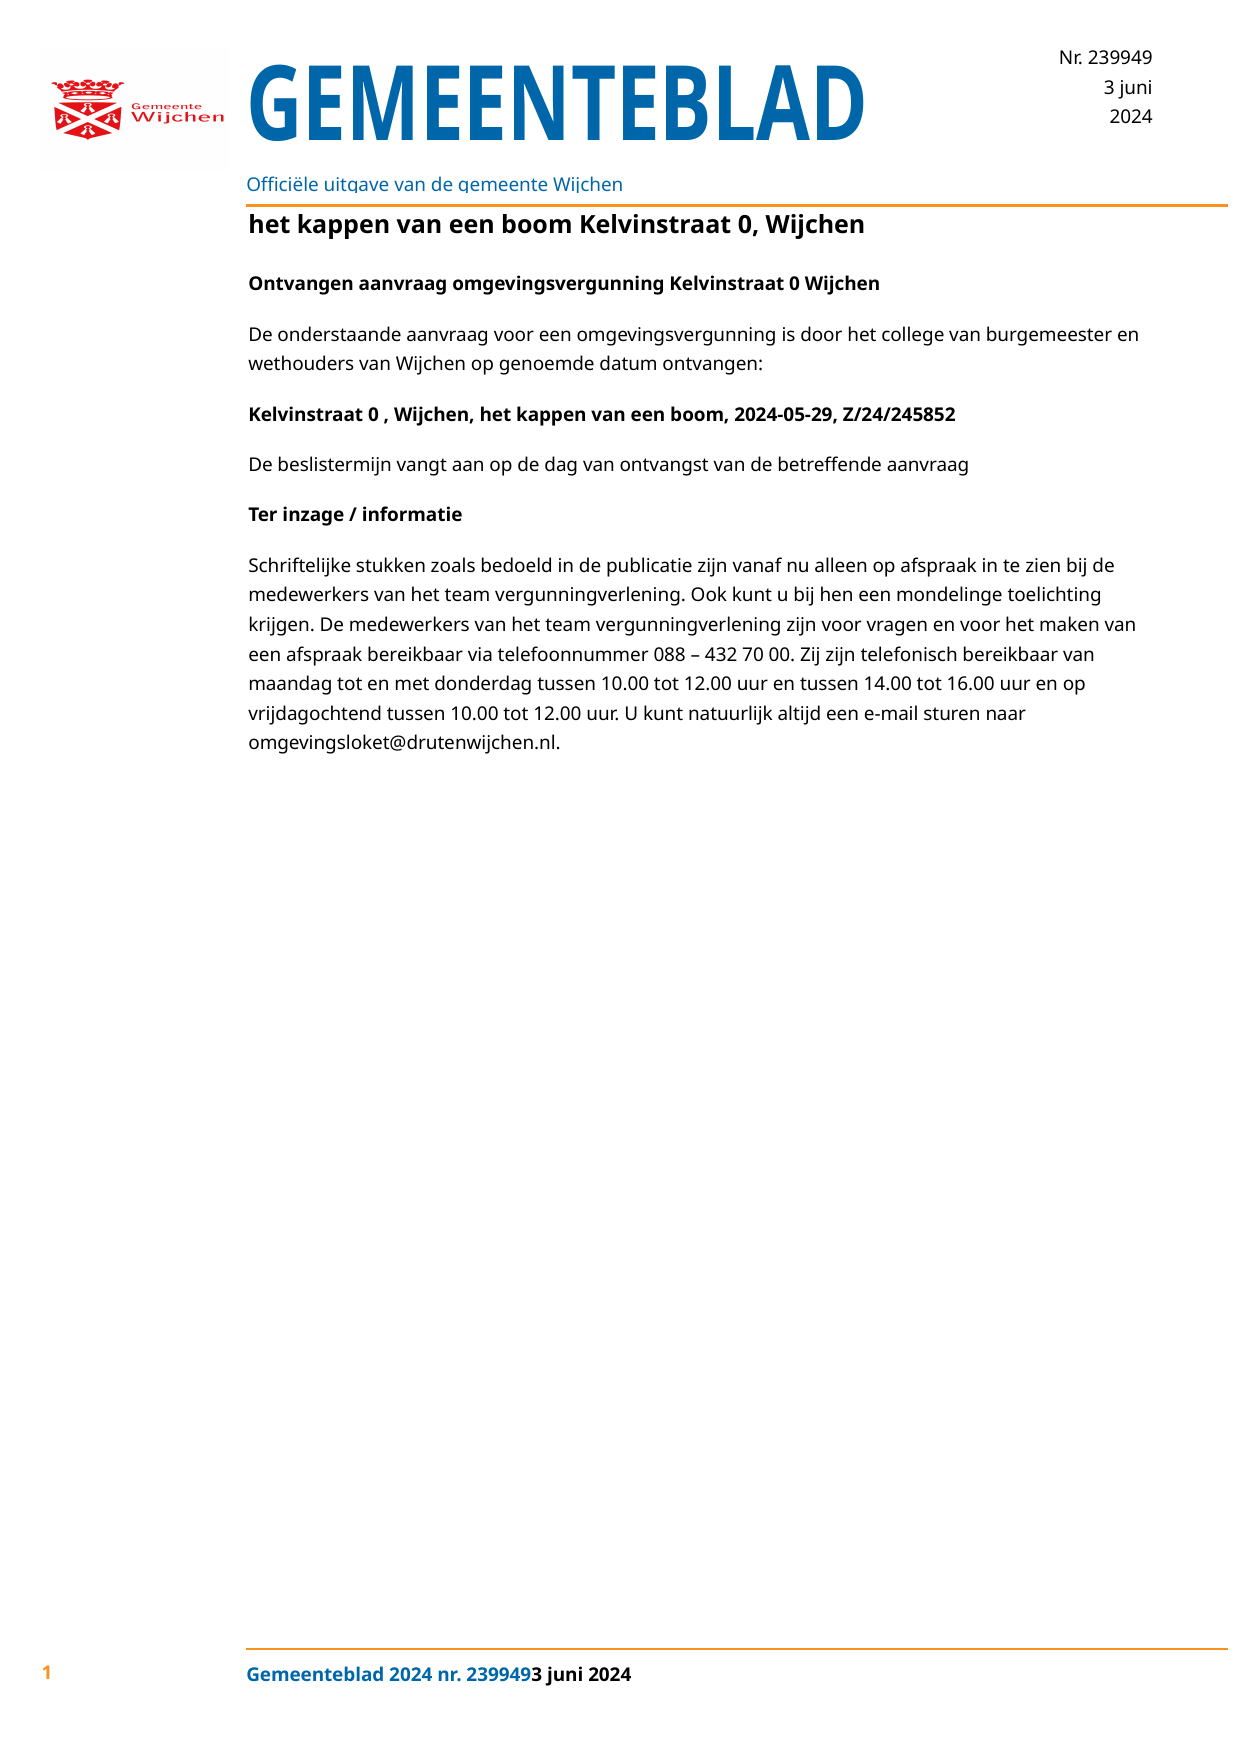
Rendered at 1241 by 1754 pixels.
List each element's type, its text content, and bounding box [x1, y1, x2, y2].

text het kappen van een boom Kelvinstraat 0, Wijchen [248, 207, 1152, 241]
text Ter inzage / informatie [248, 502, 1152, 527]
text Ontvangen aanvraag omgevingsvergunning Kelvinstraat 0 Wijchen [248, 270, 1152, 296]
text Kelvinstraat 0 , Wijchen, het kappen van een boom, 2024-05-29, Z/24/245852 [248, 401, 1152, 426]
text De beslistermijn vangt aan op de dag van ontvangst van de betreffende aanvraag [248, 451, 1152, 477]
picture [41, 47, 231, 172]
text Schriftelijke stukken zoals bedoeld in de publicatie zijn vanaf nu alleen op afspraak in te zien bij de medewerkers van het team vergunningverlening. Ook kunt u bij hen een mondelinge toelichting krijgen. De medewerkers van het team vergunningverlening zijn voor vragen en voor het maken van een afspraak bereikbaar via telefoonnummer 088 – 432 70 00. Zij zijn telefonisch bereikbaar van maandag tot en met donderdag tussen 10.00 tot 12.00 uur en tussen 14.00 tot 16.00 uur en op vrijdagochtend tussen 10.00 tot 12.00 uur. U kunt natuurlijk altijd een e-mail sturen naar omgevingsloket@drutenwijchen.nl. [248, 552, 1152, 755]
text De onderstaande aanvraag voor een omgevingsvergunning is door het college van burgemeester en wethouders van Wijchen op genoemde datum ontvangen: [248, 321, 1152, 376]
